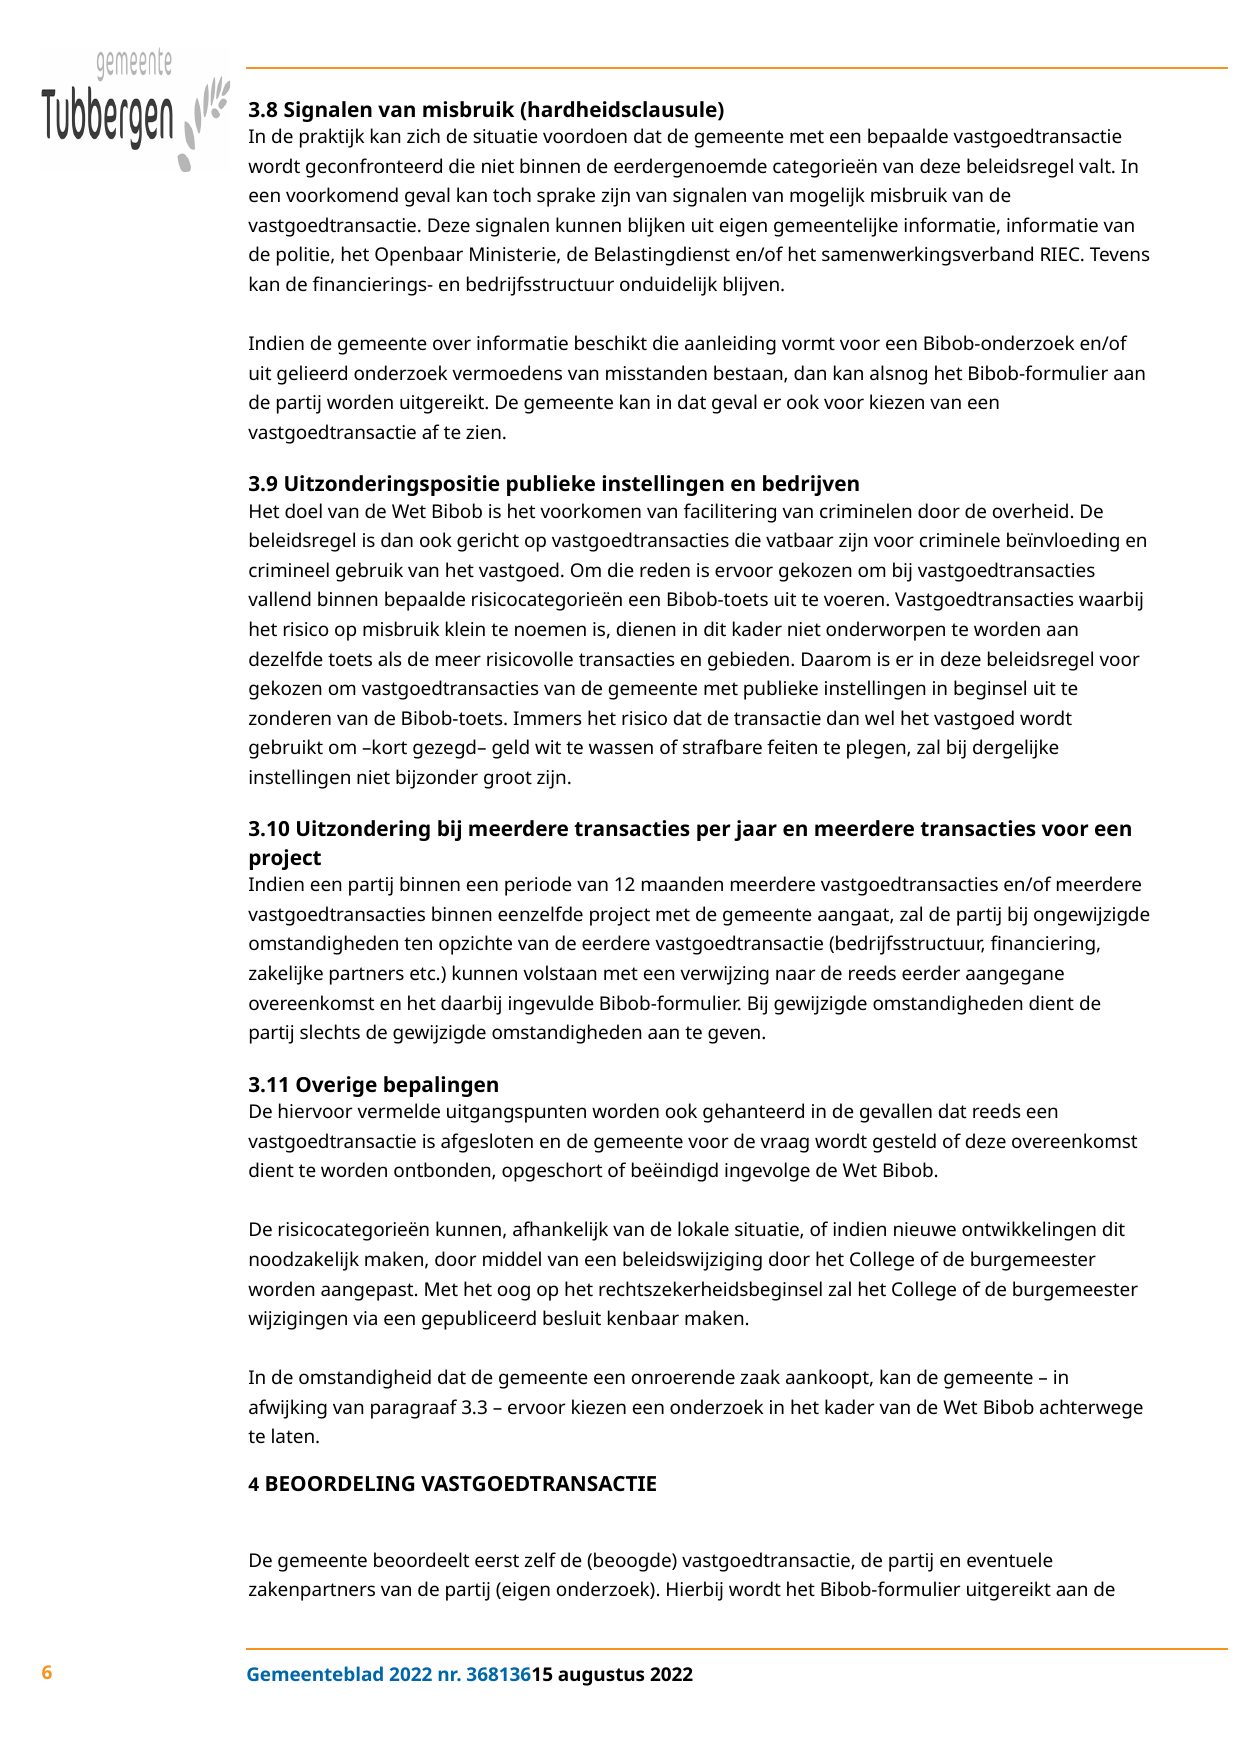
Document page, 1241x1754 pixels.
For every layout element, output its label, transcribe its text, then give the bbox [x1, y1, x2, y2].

picture [41, 47, 231, 172]
text Indien een partij binnen een periode van 12 maanden meerdere vastgoedtransacties en/of meerdere vastgoedtransacties binnen eenzelfde project met de gemeente aangaat, zal de partij bij ongewijzigde omstandigheden ten opzichte van de eerdere vastgoedtransactie (bedrijfsstructuur, financiering, zakelijke partners etc.) kunnen volstaan met een verwijzing naar de reeds eerder aangegane overeenkomst en het daarbij ingevulde Bibob-formulier. Bij gewijzigde omstandigheden dient de partij slechts de gewijzigde omstandigheden aan te geven. [248, 871, 1152, 1045]
text In de praktijk kan zich de situatie voordoen dat de gemeente met een bepaalde vastgoedtransactie wordt geconfronteerd die niet binnen de eerdergenoemde categorieën van deze beleidsregel valt. In een voorkomend geval kan toch sprake zijn van signalen van mogelijk misbruik van de vastgoedtransactie. Deze signalen kunnen blijken uit eigen gemeentelijke informatie, informatie van de politie, het Openbaar Ministerie, de Belastingdienst en/of het samenwerkingsverband RIEC. Tevens kan de financierings- en bedrijfsstructuur onduidelijk blijven. [248, 123, 1152, 297]
text De hiervoor vermelde uitgangspunten worden ook gehanteerd in de gevallen dat reeds een vastgoedtransactie is afgesloten en de gemeente voor de vraag wordt gesteld of deze overeenkomst dient te worden ontbonden, opgeschort of beëindigd ingevolge de Wet Bibob. [248, 1098, 1152, 1183]
text 3.8 Signalen van misbruik (hardheidsclausule) [248, 95, 1152, 123]
text Het doel van de Wet Bibob is het voorkomen van facilitering van criminelen door de overheid. De beleidsregel is dan ook gericht op vastgoedtransacties die vatbaar zijn voor criminele beïnvloeding en crimineel gebruik van het vastgoed. Om die reden is ervoor gekozen om bij vastgoedtransacties vallend binnen bepaalde risicocategorieën een Bibob-toets uit te voeren. Vastgoedtransacties waarbij het risico op misbruik klein te noemen is, dienen in dit kader niet onderworpen te worden aan dezelfde toets als de meer risicovolle transacties en gebieden. Daarom is er in deze beleidsregel voor gekozen om vastgoedtransacties van de gemeente met publieke instellingen in beginsel uit te zonderen van de Bibob-toets. Immers het risico dat de transactie dan wel het vastgoed wordt gebruikt om –kort gezegd– geld wit te wassen of strafbare feiten te plegen, zal bij dergelijke instellingen niet bijzonder groot zijn. [248, 498, 1152, 790]
text 3.9 Uitzonderingspositie publieke instellingen en bedrijven [248, 469, 1152, 498]
text 3.10 Uitzondering bij meerdere transacties per jaar en meerdere transacties voor een project [248, 814, 1152, 871]
text De gemeente beoordeelt eerst zelf de (beoogde) vastgoedtransactie, de partij en eventuele zakenpartners van de partij (eigen onderzoek). Hierbij wordt het Bibob-formulier uitgereikt aan de [248, 1547, 1152, 1602]
text De risicocategorieën kunnen, afhankelijk van de lokale situatie, of indien nieuwe ontwikkelingen dit noodzakelijk maken, door middel van een beleidswijziging door het College of de burgemeester worden aangepast. Met het oog op het rechtszekerheidsbeginsel zal het College of de burgemeester wijzigingen via een gepubliceerd besluit kenbaar maken. [248, 1217, 1152, 1331]
text 4 BEOORDELING VASTGOEDTRANSACTIE [248, 1469, 1152, 1498]
text Indien de gemeente over informatie beschikt die aanleiding vormt voor een Bibob-onderzoek en/of uit gelieerd onderzoek vermoedens van misstanden bestaan, dan kan alsnog het Bibob-formulier aan de partij worden uitgereikt. De gemeente kan in dat geval er ook voor kiezen van een vastgoedtransactie af te zien. [248, 330, 1152, 445]
text In de omstandigheid dat de gemeente een onroerende zaak aankoopt, kan de gemeente – in afwijking van paragraaf 3.3 – ervoor kiezen een onderzoek in het kader van de Wet Bibob achterwege te laten. [248, 1364, 1152, 1449]
text 3.11 Overige bepalingen [248, 1070, 1152, 1098]
